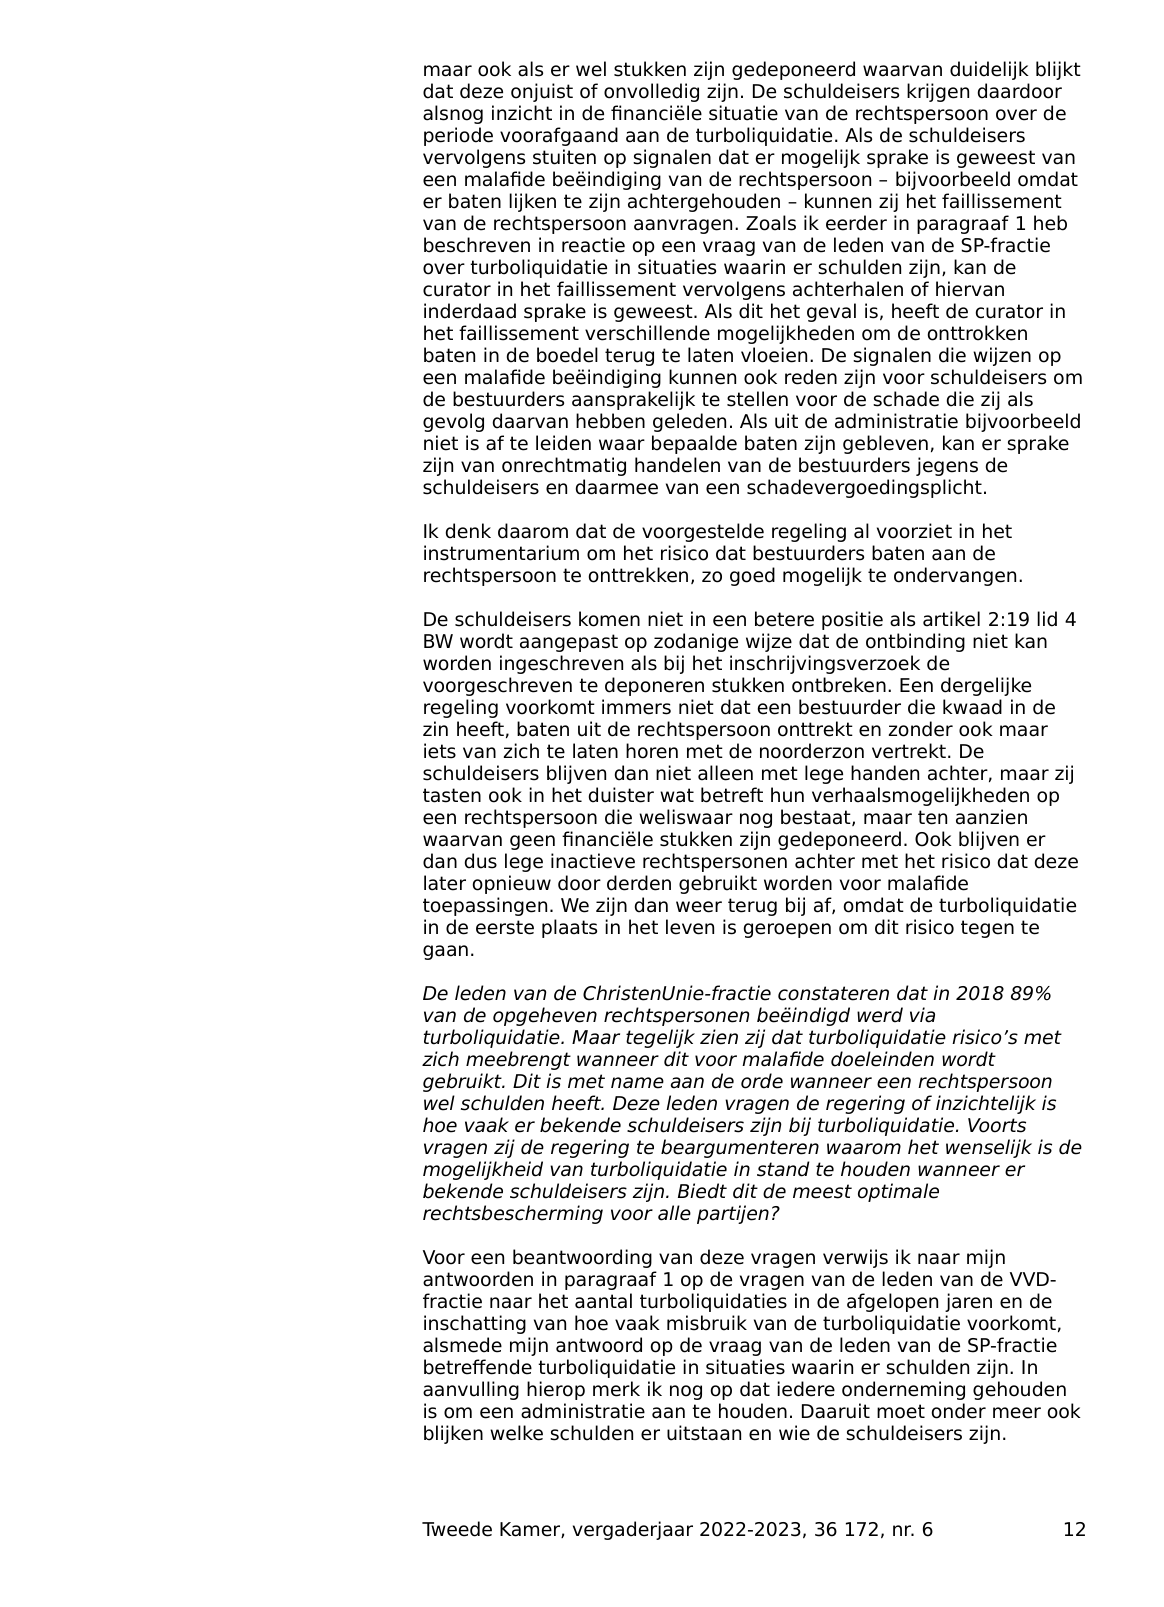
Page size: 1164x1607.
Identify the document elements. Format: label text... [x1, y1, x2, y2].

text maar ook als er wel stukken zijn gedeponeerd waarvan duidelijk blijkt dat deze onjuist of onvolledig zijn. De schuldeisers krijgen daardoor alsnog inzicht in de financiële situatie van de rechtspersoon over de periode voorafgaand aan de turboliquidatie. Als de schuldeisers vervolgens stuiten op signalen dat er mogelijk sprake is geweest van een malafide beëindiging van de rechtspersoon – bijvoorbeeld omdat er baten lijken te zijn achtergehouden – kunnen zij het faillissement van de rechtspersoon aanvragen. Zoals ik eerder in paragraaf 1 heb beschreven in reactie op een vraag van de leden van de SP-fractie over turboliquidatie in situaties waarin er schulden zijn, kan de curator in het faillissement vervolgens achterhalen of hiervan inderdaad sprake is geweest. Als dit het geval is, heeft de curator in het faillissement verschillende mogelijkheden om de onttrokken baten in de boedel terug te laten vloeien. De signalen die wijzen op een malafide beëindiging kunnen ook reden zijn voor schuldeisers om de bestuurders aansprakelijk te stellen voor de schade die zij als gevolg daarvan hebben geleden. Als uit de administratie bijvoorbeeld niet is af te leiden waar bepaalde baten zijn gebleven, kan er sprake zijn van onrechtmatig handelen van de bestuurders jegens de schuldeisers en daarmee van een schadevergoedingsplicht. [422, 59, 1087, 499]
text De schuldeisers komen niet in een betere positie als artikel 2:19 lid 4 BW wordt aangepast op zodanige wijze dat de ontbinding niet kan worden ingeschreven als bij het inschrijvingsverzoek de voorgeschreven te deponeren stukken ontbreken. Een dergelijke regeling voorkomt immers niet dat een bestuurder die kwaad in de zin heeft, baten uit de rechtspersoon onttrekt en zonder ook maar iets van zich te laten horen met de noorderzon vertrekt. De schuldeisers blijven dan niet alleen met lege handen achter, maar zij tasten ook in het duister wat betreft hun verhaalsmogelijkheden op een rechtspersoon die weliswaar nog bestaat, maar ten aanzien waarvan geen financiële stukken zijn gedeponeerd. Ook blijven er dan dus lege inactieve rechtspersonen achter met het risico dat deze later opnieuw door derden gebruikt worden voor malafide toepassingen. We zijn dan weer terug bij af, omdat de turboliquidatie in de eerste plaats in het leven is geroepen om dit risico tegen te gaan. [422, 609, 1087, 961]
text Voor een beantwoording van deze vragen verwijs ik naar mijn antwoorden in paragraaf 1 op de vragen van de leden van de VVD-fractie naar het aantal turboliquidaties in de afgelopen jaren en de inschatting van hoe vaak misbruik van de turboliquidatie voorkomt, alsmede mijn antwoord op de vraag van de leden van de SP-fractie betreffende turboliquidatie in situaties waarin er schulden zijn. In aanvulling hierop merk ik nog op dat iedere onderneming gehouden is om een administratie aan te houden. Daaruit moet onder meer ook blijken welke schulden er uitstaan en wie de schuldeisers zijn. [422, 1247, 1087, 1444]
text De leden van de ChristenUnie-fractie constateren dat in 2018 89% van de opgeheven rechtspersonen beëindigd werd via turboliquidatie. Maar tegelijk zien zij dat turboliquidatie risico’s met zich meebrengt wanneer dit voor malafide doeleinden wordt gebruikt. Dit is met name aan de orde wanneer een rechtspersoon wel schulden heeft. Deze leden vragen de regering of inzichtelijk is hoe vaak er bekende schuldeisers zijn bij turboliquidatie. Voorts vragen zij de regering te beargumenteren waarom het wenselijk is de mogelijkheid van turboliquidatie in stand te houden wanneer er bekende schuldeisers zijn. Biedt dit de meest optimale rechtsbescherming voor alle partijen? [422, 983, 1087, 1224]
text Ik denk daarom dat de voorgestelde regeling al voorziet in het instrumentarium om het risico dat bestuurders baten aan de rechtspersoon te onttrekken, zo goed mogelijk te ondervangen. [422, 521, 1087, 587]
